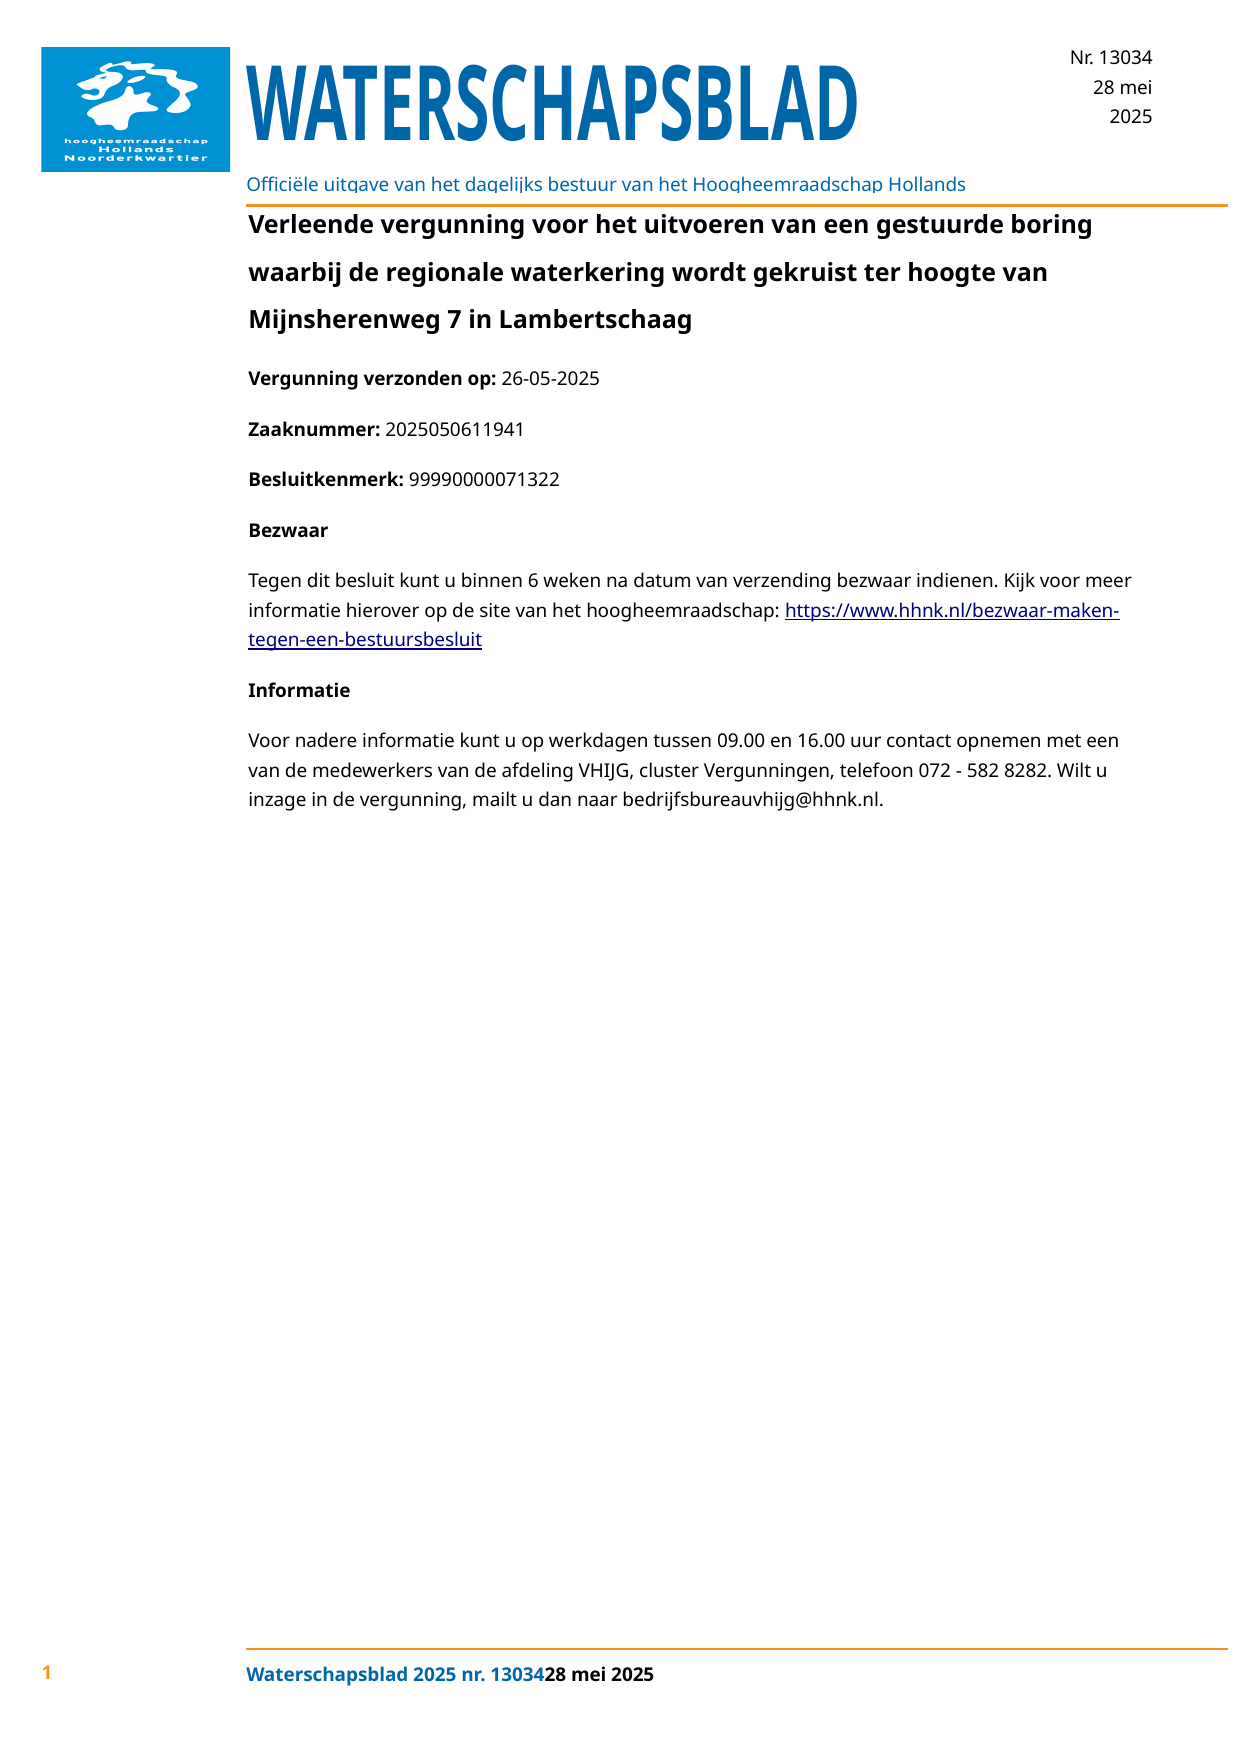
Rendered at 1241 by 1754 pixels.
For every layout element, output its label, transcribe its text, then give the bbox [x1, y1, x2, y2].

picture [118, 62, 197, 112]
text Besluitkenmerk: 99990000071322 [248, 466, 1152, 492]
text Informatie [248, 677, 1152, 702]
text Voor nadere informatie kunt u op werkdagen tussen 09.00 en 16.00 uur contact opnemen met een van de medewerkers van de afdeling VHIJG, cluster Vergunningen, telefoon 072 - 582 8282. Wilt u inzage in de vergunning, mailt u dan naar bedrijfsbureauvhijg@hhnk.nl. [248, 727, 1152, 812]
picture [88, 87, 157, 130]
text Zaaknummer: 2025050611941 [248, 416, 1152, 442]
picture [78, 64, 122, 99]
text Vergunning verzonden op: 26-05-2025 [248, 366, 1152, 391]
text Verleende vergunning voor het uitvoeren van een gestuurde boring waarbij de regionale waterkering wordt gekruist ter hoogte van Mijnsherenweg 7 in Lambertschaag [248, 207, 1152, 336]
text Bezwaar [248, 517, 1152, 542]
text Tegen dit besluit kunt u binnen 6 weken na datum van verzending bezwaar indienen. Kijk voor meer informatie hierover op de site van het hoogheemraadschap: https://www.hhnk.nl/bezwaar-maken-tegen-een-bestuursbesluit [248, 567, 1152, 652]
picture [129, 76, 144, 82]
